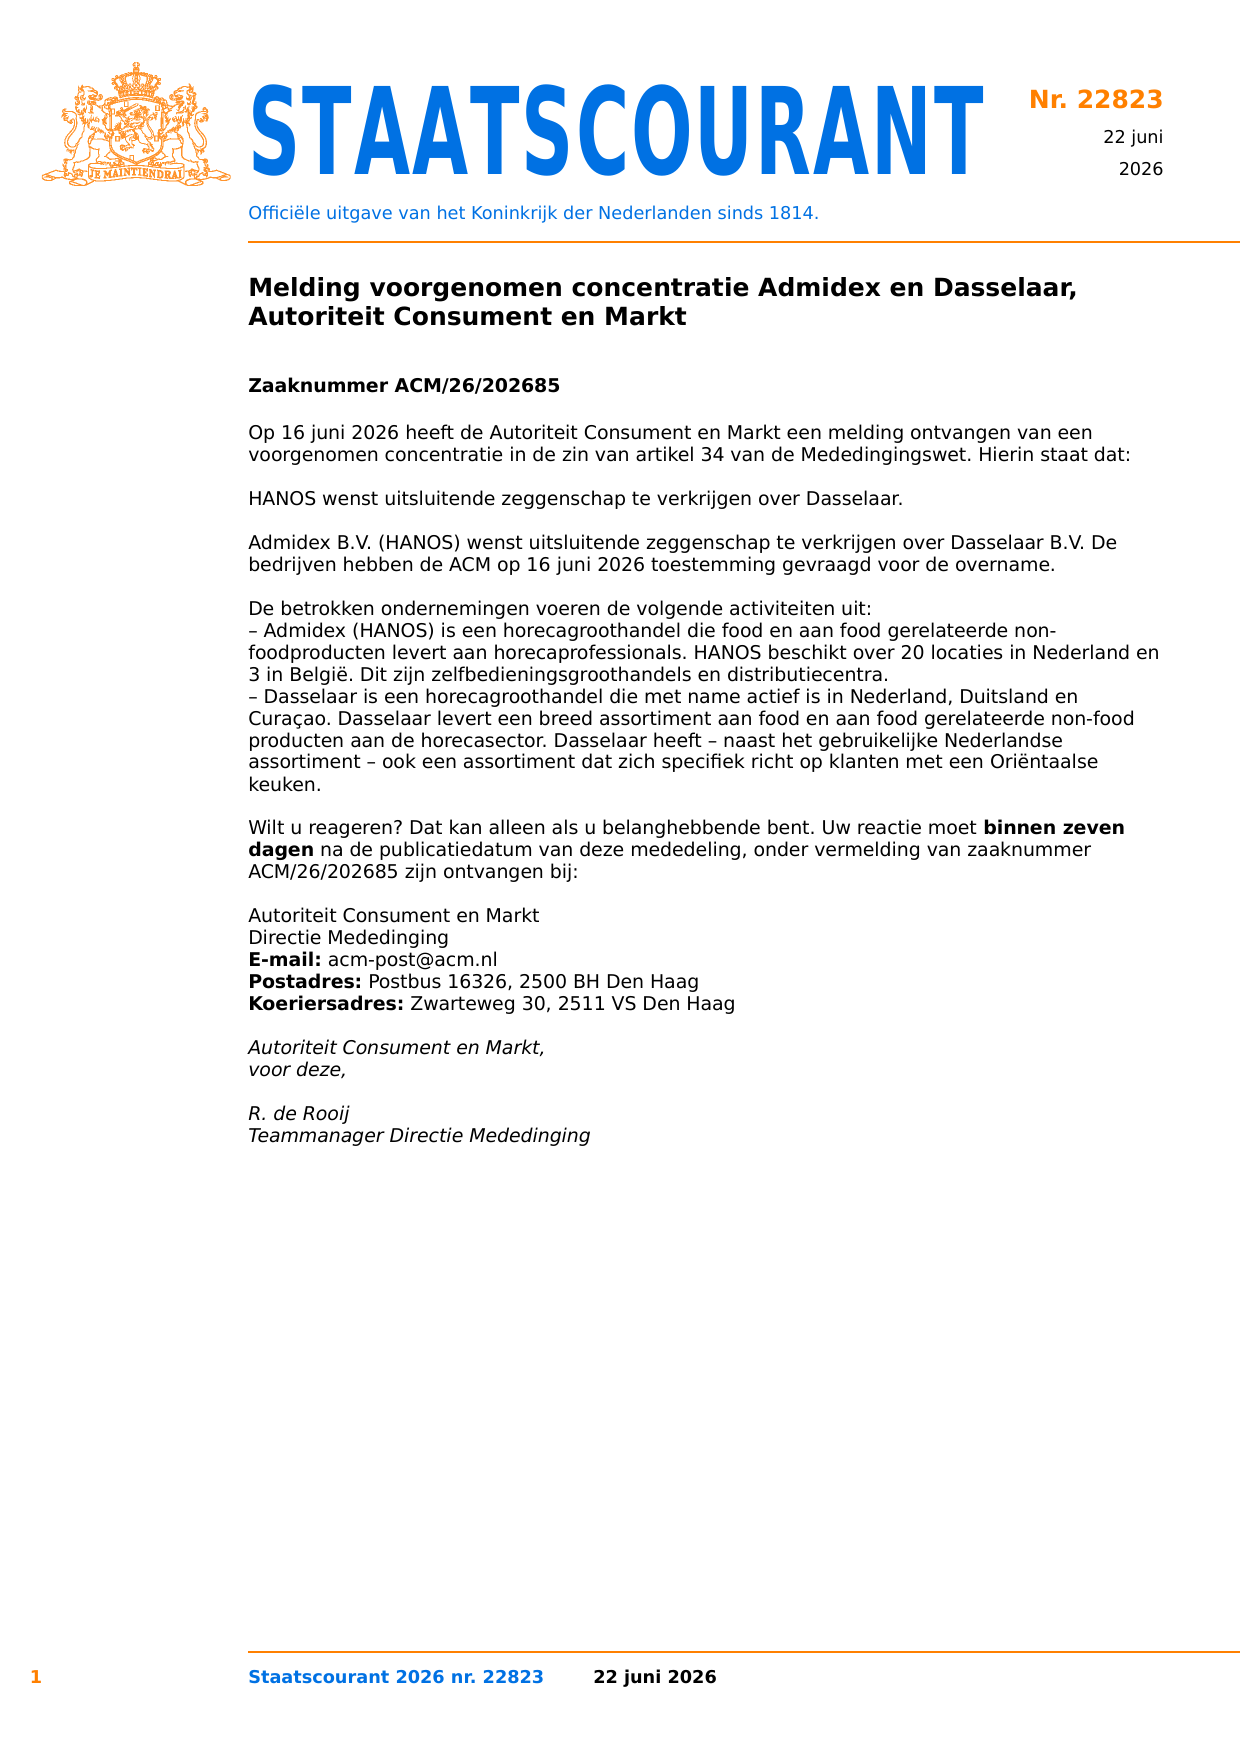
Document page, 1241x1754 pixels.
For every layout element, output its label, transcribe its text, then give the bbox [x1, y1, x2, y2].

text Koeriersadres: Zwarteweg 30, 2511 VS Den Haag [248, 993, 1163, 1015]
text – Admidex (HANOS) is een horecagroothandel die food en aan food gerelateerde non-foodproducten levert aan horecaprofessionals. HANOS beschikt over 20 locaties in Nederland en 3 in België. Dit zijn zelfbedieningsgroothandels en distributiecentra. [248, 619, 1163, 686]
text Autoriteit Consument en Markt, voor deze, R. de Rooij Teammanager Directie Mededinging [248, 1037, 1163, 1147]
table_header STAATSCOURANT [248, 62, 998, 203]
subtitle Zaaknummer ACM/26/202685 [248, 375, 1163, 397]
table_header [25, 62, 248, 241]
text Autoriteit Consument en Markt [248, 905, 1163, 927]
text E-mail: acm-post@acm.nl [248, 949, 1163, 971]
picture [41, 62, 231, 186]
table_cell Officiële uitgave van het Koninkrijk der Nederlanden sinds 1814. [248, 203, 1240, 241]
text Admidex B.V. (HANOS) wenst uitsluitende zeggenschap te verkrijgen over Dasselaar B.V. De bedrijven hebben de ACM op 16 juni 2026 toestemming gevraagd voor de overname. [248, 532, 1163, 576]
text Wilt u reageren? Dat kan alleen als u belanghebbende bent. Uw reactie moet binnen zeven dagen na de publicatiedatum van deze mededeling, onder vermelding van zaaknummer ACM/26/202685 zijn ontvangen bij: [248, 817, 1163, 883]
subtitle Melding voorgenomen concentratie Admidex en Dasselaar, Autoriteit Consument en Markt [248, 273, 1163, 331]
text De betrokken ondernemingen voeren de volgende activiteiten uit: [248, 598, 1163, 619]
text Op 16 juni 2026 heeft de Autoriteit Consument en Markt een melding ontvangen van een voorgenomen concentratie in de zin van artikel 34 van de Mededingingswet. Hierin staat dat: [248, 422, 1163, 466]
table_header Nr. 22823 [998, 62, 1240, 121]
table_cell 2026 [998, 153, 1240, 203]
text Postadres: Postbus 16326, 2500 BH Den Haag [248, 971, 1163, 993]
table_cell 22 juni [998, 121, 1240, 153]
text – Dasselaar is een horecagroothandel die met name actief is in Nederland, Duitsland en Curaçao. Dasselaar levert een breed assortiment aan food en aan food gerelateerde non-food producten aan de horecasector. Dasselaar heeft – naast het gebruikelijke Nederlandse assortiment – ook een assortiment dat zich specifiek richt op klanten met een Oriëntaalse keuken. [248, 686, 1163, 795]
text HANOS wenst uitsluitende zeggenschap te verkrijgen over Dasselaar. [248, 488, 1163, 510]
text Directie Mededinging [248, 927, 1163, 949]
